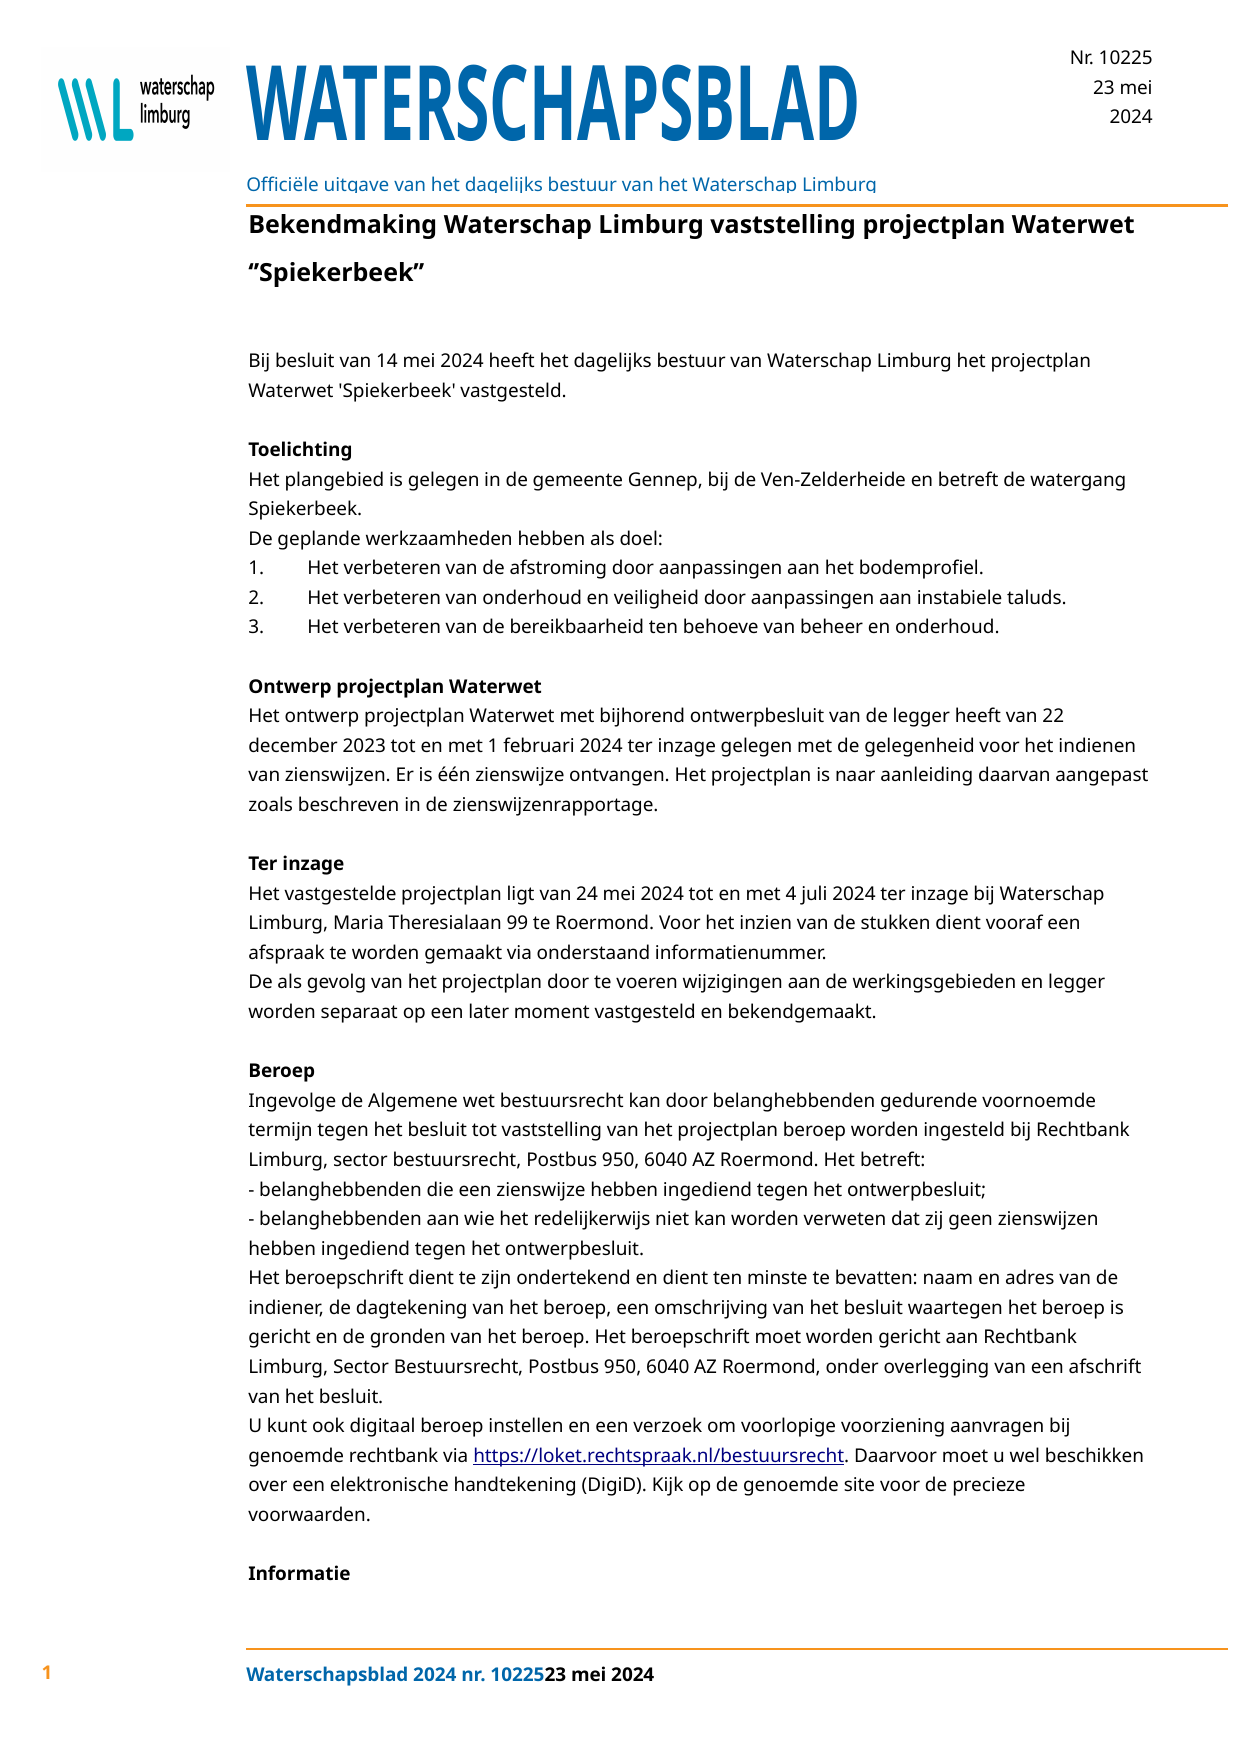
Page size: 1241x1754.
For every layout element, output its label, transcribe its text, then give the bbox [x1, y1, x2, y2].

text - belanghebbenden aan wie het redelijkerwijs niet kan worden verweten dat zij geen zienswijzen hebben ingediend tegen het ontwerpbesluit. [248, 1205, 1152, 1261]
text Het beroepschrift dient te zijn ondertekend en dient ten minste te bevatten: naam en adres van de indiener, de dagtekening van het beroep, een omschrijving van het besluit waartegen het beroep is gericht en de gronden van het beroep. Het beroepschrift moet worden gericht aan Rechtbank Limburg, Sector Bestuursrecht, Postbus 950, 6040 AZ Roermond, onder overlegging van een afschrift van het besluit. [248, 1264, 1152, 1409]
text Het vastgestelde projectplan ligt van 24 mei 2024 tot en met 4 juli 2024 ter inzage bij Waterschap Limburg, Maria Theresialaan 99 te Roermond. Voor het inzien van de stukken dient vooraf een afspraak te worden gemaakt via onderstaand informatienummer. [248, 880, 1152, 965]
text Beroep [248, 1057, 1152, 1083]
text Het plangebied is gelegen in de gemeente Gennep, bij de Ven-Zelderheide en betreft de watergang Spiekerbeek. [248, 466, 1152, 521]
text Toelichting [248, 436, 1152, 462]
text U kunt ook digitaal beroep instellen en een verzoek om voorlopige voorziening aanvragen bij genoemde rechtbank via https://loket.rechtspraak.nl/bestuursrecht. Daarvoor moet u wel beschikken over een elektronische handtekening (DigiD). Kijk op de genoemde site voor de precieze voorwaarden. [248, 1412, 1152, 1527]
text Bekendmaking Waterschap Limburg vaststelling projectplan Waterwet ‘’Spiekerbeek’’ [248, 207, 1152, 288]
list Het verbeteren van de afstroming door aanpassingen aan het bodemprofiel. [248, 554, 1152, 580]
text Bij besluit van 14 mei 2024 heeft het dagelijks bestuur van Waterschap Limburg het projectplan Waterwet 'Spiekerbeek' vastgesteld. [248, 347, 1152, 403]
text Ter inzage [248, 850, 1152, 876]
text - belanghebbenden die een zienswijze hebben ingediend tegen het ontwerpbesluit; [248, 1176, 1152, 1202]
text Informatie [248, 1560, 1152, 1586]
text Het ontwerp projectplan Waterwet met bijhorend ontwerpbesluit van de legger heeft van 22 december 2023 tot en met 1 februari 2024 ter inzage gelegen met de gelegenheid voor het indienen van zienswijzen. Er is één zienswijze ontvangen. Het projectplan is naar aanleiding daarvan aangepast zoals beschreven in de zienswijzenrapportage. [248, 702, 1152, 817]
list Het verbeteren van onderhoud en veiligheid door aanpassingen aan instabiele taluds. [248, 584, 1152, 610]
text Ingevolge de Algemene wet bestuursrecht kan door belanghebbenden gedurende voornoemde termijn tegen het besluit tot vaststelling van het projectplan beroep worden ingesteld bij Rechtbank Limburg, sector bestuursrecht, Postbus 950, 6040 AZ Roermond. Het betreft: [248, 1087, 1152, 1172]
list Het verbeteren van de bereikbaarheid ten behoeve van beheer en onderhoud. [248, 614, 1152, 639]
text De als gevolg van het projectplan door te voeren wijzigingen aan de werkingsgebieden en legger worden separaat op een later moment vastgesteld en bekendgemaakt. [248, 969, 1152, 1024]
text De geplande werkzaamheden hebben als doel: [248, 525, 1152, 551]
text Ontwerp projectplan Waterwet [248, 673, 1152, 699]
picture [41, 47, 231, 172]
